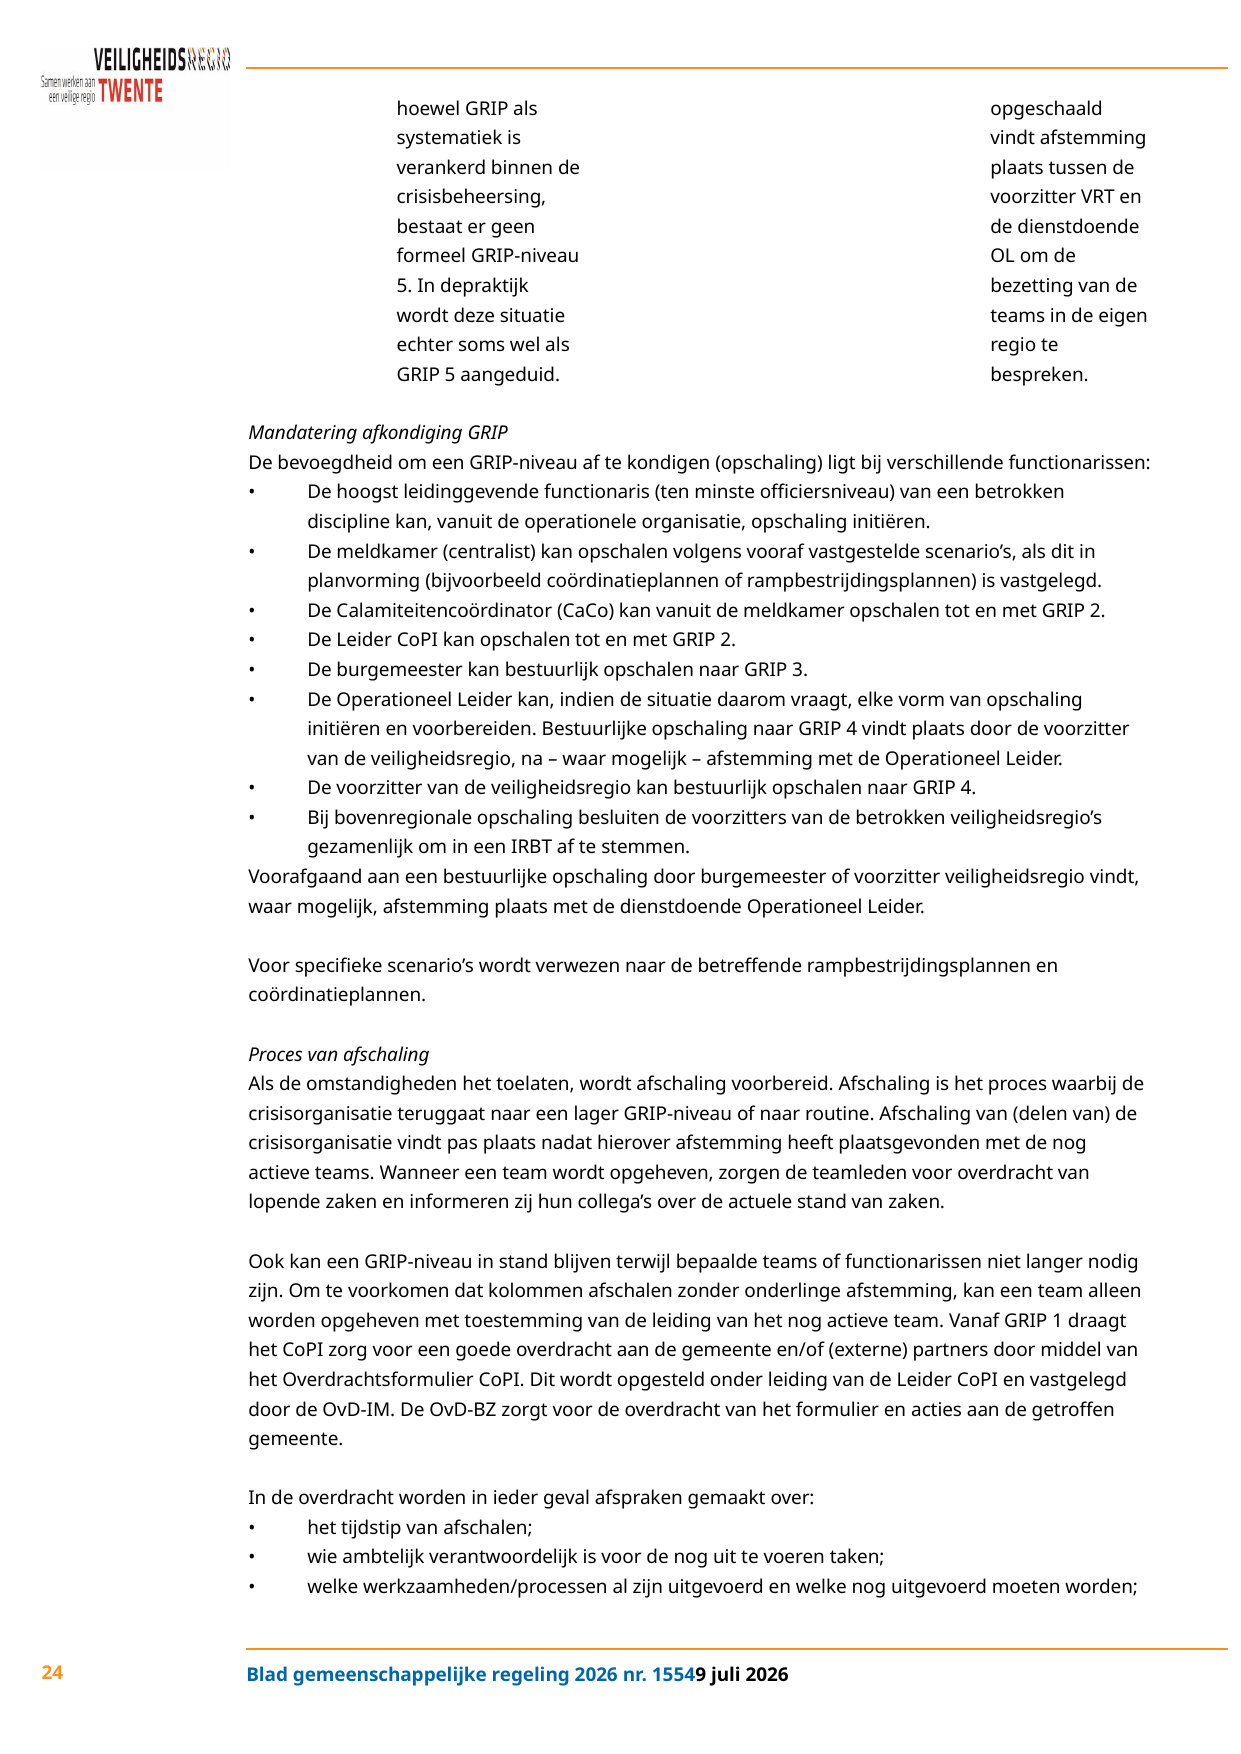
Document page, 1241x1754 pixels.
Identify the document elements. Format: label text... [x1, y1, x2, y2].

list Bij bovenregionale opschaling besluiten de voorzitters van de betrokken veiligheidsregio’s gezamenlijk om in een IRBT af te stemmen. [248, 804, 1152, 859]
text In de overdracht worden in ieder geval afspraken gemaakt over: [248, 1484, 1152, 1510]
list welke werkzaamheden/processen al zijn uitgevoerd en welke nog uitgevoerd moeten worden; [248, 1573, 1152, 1599]
list De Leider CoPI kan opschalen tot en met GRIP 2. [248, 627, 1152, 652]
table_cell [248, 95, 396, 387]
text Proces van afschaling [248, 1041, 1152, 1067]
list wie ambtelijk verantwoordelijk is voor de nog uit te voeren taken; [248, 1544, 1152, 1569]
picture [41, 47, 231, 172]
table_cell [816, 95, 990, 387]
text Mandatering afkondiging GRIP [248, 419, 1152, 445]
list De Operationeel Leider kan, indien de situatie daarom vraagt, elke vorm van opschaling initiëren en voorbereiden. Bestuurlijke opschaling naar GRIP 4 vindt plaats door de voorzitter van de veiligheidsregio, na – waar mogelijk – afstemming met de Operationeel Leider. [248, 686, 1152, 771]
text Als de omstandigheden het toelaten, wordt afschaling voorbereid. Afschaling is het proces waarbij de crisisorganisatie teruggaat naar een lager GRIP-niveau of naar routine. Afschaling van (delen van) de crisisorganisatie vindt pas plaats nadat hierover afstemming heeft plaatsgevonden met de nog actieve teams. Wanneer een team wordt opgeheven, zorgen de teamleden voor overdracht van lopende zaken en informeren zij hun collega’s over de actuele stand van zaken. [248, 1070, 1152, 1214]
text Voorafgaand aan een bestuurlijke opschaling door burgemeester of voorzitter veiligheidsregio vindt, waar mogelijk, afstemming plaats met de dienstdoende Operationeel Leider. [248, 863, 1152, 919]
table_cell [584, 95, 816, 387]
text Voor specifieke scenario’s wordt verwezen naar de betreffende rampbestrijdingsplannen en coördinatieplannen. [248, 952, 1152, 1007]
list De meldkamer (centralist) kan opschalen volgens vooraf vastgestelde scenario’s, als dit in planvorming (bijvoorbeeld coördinatieplannen of rampbestrijdingsplannen) is vastgelegd. [248, 538, 1152, 593]
table_cell opgeschaald vindt afstemming plaats tussen de voorzitter VRT en de dienstdoende OL om de bezetting van de teams in de eigen regio te bespreken. [990, 95, 1152, 387]
list De burgemeester kan bestuurlijk opschalen naar GRIP 3. [248, 656, 1152, 682]
table_cell hoewel GRIP als systematiek is verankerd binnen de crisisbeheersing, bestaat er geen formeel GRIP‑niveau 5. In depraktijk wordt deze situatie echter soms wel als GRIP 5 aangeduid. [396, 95, 584, 387]
list De hoogst leidinggevende functionaris (ten minste officiersniveau) van een betrokken discipline kan, vanuit de operationele organisatie, opschaling initiëren. [248, 479, 1152, 534]
text Ook kan een GRIP-niveau in stand blijven terwijl bepaalde teams of functionarissen niet langer nodig zijn. Om te voorkomen dat kolommen afschalen zonder onderlinge afstemming, kan een team alleen worden opgeheven met toestemming van de leiding van het nog actieve team. Vanaf GRIP 1 draagt het CoPI zorg voor een goede overdracht aan de gemeente en/of (externe) partners door middel van het Overdrachtsformulier CoPI. Dit wordt opgesteld onder leiding van de Leider CoPI en vastgelegd door de OvD-IM. De OvD-BZ zorgt voor de overdracht van het formulier en acties aan de getroffen gemeente. [248, 1248, 1152, 1451]
list het tijdstip van afschalen; [248, 1514, 1152, 1540]
list De Calamiteitencoördinator (CaCo) kan vanuit de meldkamer opschalen tot en met GRIP 2. [248, 597, 1152, 623]
list De voorzitter van de veiligheidsregio kan bestuurlijk opschalen naar GRIP 4. [248, 774, 1152, 800]
text De bevoegdheid om een GRIP-niveau af te kondigen (opschaling) ligt bij verschillende functionarissen: [248, 449, 1152, 475]
